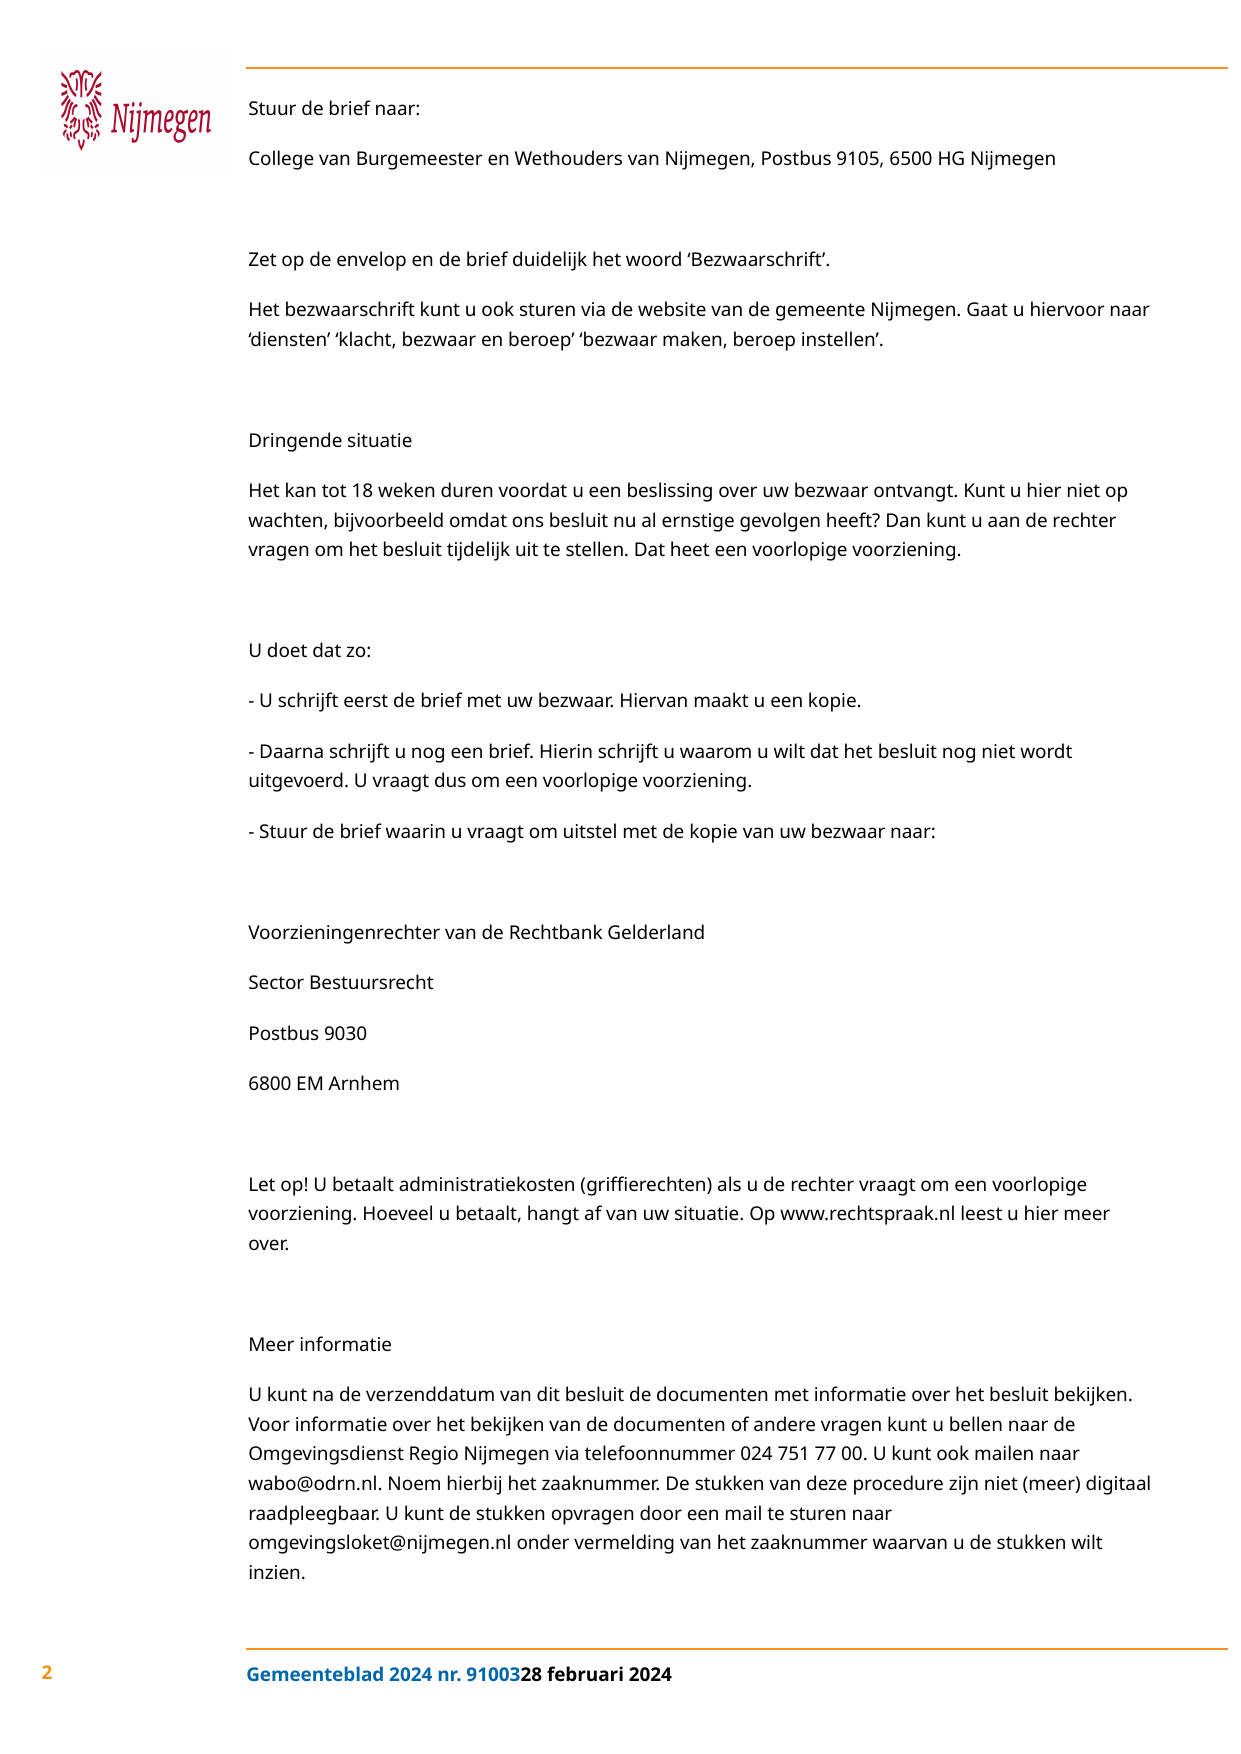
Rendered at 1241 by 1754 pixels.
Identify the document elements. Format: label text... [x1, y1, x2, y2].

text Sector Bestuursrecht [248, 969, 1152, 995]
text Voorzieningenrechter van de Rechtbank Gelderland [248, 919, 1152, 945]
picture [41, 47, 231, 172]
text Let op! U betaalt administratiekosten (griffierechten) als u de rechter vraagt om een voorlopige voorziening. Hoeveel u betaalt, hangt af van uw situatie. Op www.rechtspraak.nl leest u hier meer over. [248, 1171, 1152, 1256]
text - U schrijft eerst de brief met uw bezwaar. Hiervan maakt u een kopie. [248, 688, 1152, 713]
text U kunt na de verzenddatum van dit besluit de documenten met informatie over het besluit bekijken. Voor informatie over het bekijken van de documenten of andere vragen kunt u bellen naar de Omgevingsdienst Regio Nijmegen via telefoonnummer 024 751 77 00. U kunt ook mailen naar wabo@odrn.nl. Noem hierbij het zaaknummer. De stukken van deze procedure zijn niet (meer) digitaal raadpleegbaar. U kunt de stukken opvragen door een mail te sturen naar omgevingsloket@nijmegen.nl onder vermelding van het zaaknummer waarvan u de stukken wilt inzien. [248, 1381, 1152, 1585]
text Meer informatie [248, 1331, 1152, 1357]
text Stuur de brief naar: [248, 95, 1152, 121]
text Het kan tot 18 weken duren voordat u een beslissing over uw bezwaar ontvangt. Kunt u hier niet op wachten, bijvoorbeeld omdat ons besluit nu al ernstige gevolgen heeft? Dan kunt u aan de rechter vragen om het besluit tijdelijk uit te stellen. Dat heet een voorlopige voorziening. [248, 477, 1152, 562]
text Zet op de envelop en de brief duidelijk het woord ‘Bezwaarschrift’. [248, 246, 1152, 272]
text Dringende situatie [248, 427, 1152, 453]
text 6800 EM Arnhem [248, 1070, 1152, 1096]
text Het bezwaarschrift kunt u ook sturen via de website van de gemeente Nijmegen. Gaat u hiervoor naar ‘diensten’ ‘klacht, bezwaar en beroep’ ‘bezwaar maken, beroep instellen’. [248, 296, 1152, 352]
text U doet dat zo: [248, 637, 1152, 663]
text - Daarna schrijft u nog een brief. Hierin schrijft u waarom u wilt dat het besluit nog niet wordt uitgevoerd. U vraagt dus om een voorlopige voorziening. [248, 738, 1152, 793]
text College van Burgemeester en Wethouders van Nijmegen, Postbus 9105, 6500 HG Nijmegen [248, 145, 1152, 171]
text Postbus 9030 [248, 1020, 1152, 1046]
text - Stuur de brief waarin u vraagt om uitstel met de kopie van uw bezwaar naar: [248, 818, 1152, 844]
